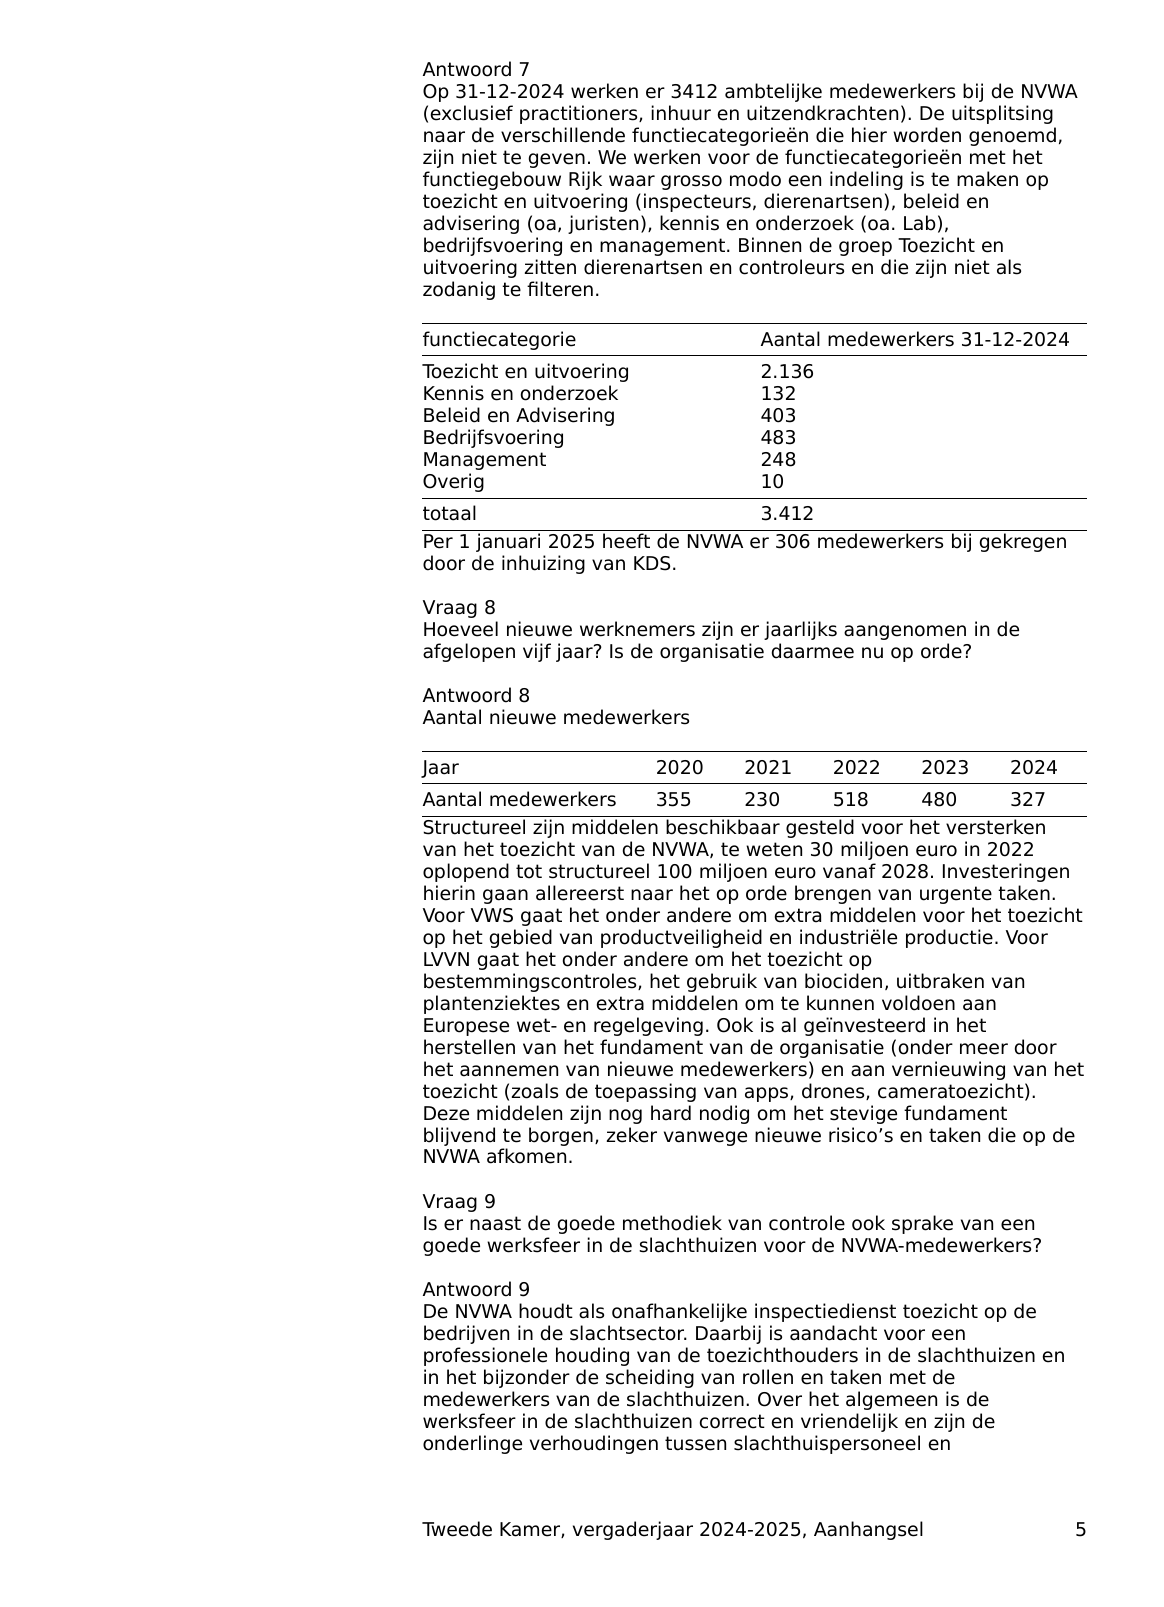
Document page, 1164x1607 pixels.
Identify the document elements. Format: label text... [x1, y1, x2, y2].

text Antwoord 8 [422, 685, 1087, 707]
text Is er naast de goede methodiek van controle ook sprake van een goede werksfeer in de slachthuizen voor de NVWA-medewerkers? [422, 1213, 1087, 1257]
text Per 1 januari 2025 heeft de NVWA er 306 medewerkers bij gekregen door de inhuizing van KDS. [422, 531, 1087, 575]
text Structureel zijn middelen beschikbaar gesteld voor het versterken van het toezicht van de NVWA, te weten 30 miljoen euro in 2022 oplopend tot structureel 100 miljoen euro vanaf 2028. Investeringen hierin gaan allereerst naar het op orde brengen van urgente taken. Voor VWS gaat het onder andere om extra middelen voor het toezicht op het gebied van productveiligheid en industriële productie. Voor LVVN gaat het onder andere om het toezicht op bestemmingscontroles, het gebruik van biociden, uitbraken van plantenziektes en extra middelen om te kunnen voldoen aan Europese wet- en regelgeving. Ook is al geïnvesteerd in het herstellen van het fundament van de organisatie (onder meer door het aannemen van nieuwe medewerkers) en aan vernieuwing van het toezicht (zoals de toepassing van apps, drones, cameratoezicht). Deze middelen zijn nog hard nodig om het stevige fundament blijvend te borgen, zeker vanwege nieuwe risico’s en taken die op de NVWA afkomen. [422, 817, 1087, 1168]
table_cell Management [422, 449, 754, 471]
table_cell 327 [1004, 784, 1087, 816]
table_cell 483 [754, 427, 1087, 449]
table_header Aantal medewerkers 31-12-2024 [754, 324, 1087, 355]
table_cell 3.412 [754, 499, 1087, 530]
table_cell 230 [738, 784, 827, 816]
table_cell Kennis en onderzoek [422, 383, 754, 405]
text Aantal nieuwe medewerkers [422, 707, 1087, 729]
table_header 2024 [1004, 752, 1087, 783]
table_cell 480 [915, 784, 1004, 816]
text De NVWA houdt als onafhankelijke inspectiedienst toezicht op de bedrijven in de slachtsector. Daarbij is aandacht voor een professionele houding van de toezichthouders in de slachthuizen en in het bijzonder de scheiding van rollen en taken met de medewerkers van de slachthuizen. Over het algemeen is de werksfeer in de slachthuizen correct en vriendelijk en zijn de onderlinge verhoudingen tussen slachthuispersoneel en [422, 1301, 1087, 1454]
table_header 2022 [827, 752, 915, 783]
table_header 2023 [915, 752, 1004, 783]
table_cell 403 [754, 405, 1087, 427]
table_cell Overig [422, 471, 754, 497]
table_header 2020 [650, 752, 738, 783]
table_header 2021 [738, 752, 827, 783]
table_cell 518 [827, 784, 915, 816]
table_cell 132 [754, 383, 1087, 405]
text Vraag 8 [422, 597, 1087, 619]
table_cell totaal [422, 499, 754, 530]
table_header functiecategorie [422, 324, 754, 355]
text Hoeveel nieuwe werknemers zijn er jaarlijks aangenomen in de afgelopen vijf jaar? Is de organisatie daarmee nu op orde? [422, 619, 1087, 663]
text Antwoord 7 [422, 59, 1087, 81]
text Op 31-12-2024 werken er 3412 ambtelijke medewerkers bij de NVWA (exclusief practitioners, inhuur en uitzendkrachten). De uitsplitsing naar de verschillende functiecategorieën die hier worden genoemd, zijn niet te geven. We werken voor de functiecategorieën met het functiegebouw Rijk waar grosso modo een indeling is te maken op toezicht en uitvoering (inspecteurs, dierenartsen), beleid en advisering (oa, juristen), kennis en onderzoek (oa. Lab), bedrijfsvoering en management. Binnen de groep Toezicht en uitvoering zitten dierenartsen en controleurs en die zijn niet als zodanig te filteren. [422, 81, 1087, 301]
table_cell 10 [754, 471, 1087, 497]
table_cell 355 [650, 784, 738, 816]
table_cell 2.136 [754, 356, 1087, 383]
table_cell Toezicht en uitvoering [422, 356, 754, 383]
table_header Jaar [422, 752, 649, 783]
table_cell 248 [754, 449, 1087, 471]
table_cell Beleid en Advisering [422, 405, 754, 427]
text Vraag 9 [422, 1191, 1087, 1213]
table_cell Aantal medewerkers [422, 784, 649, 816]
text Antwoord 9 [422, 1279, 1087, 1301]
table_cell Bedrijfsvoering [422, 427, 754, 449]
